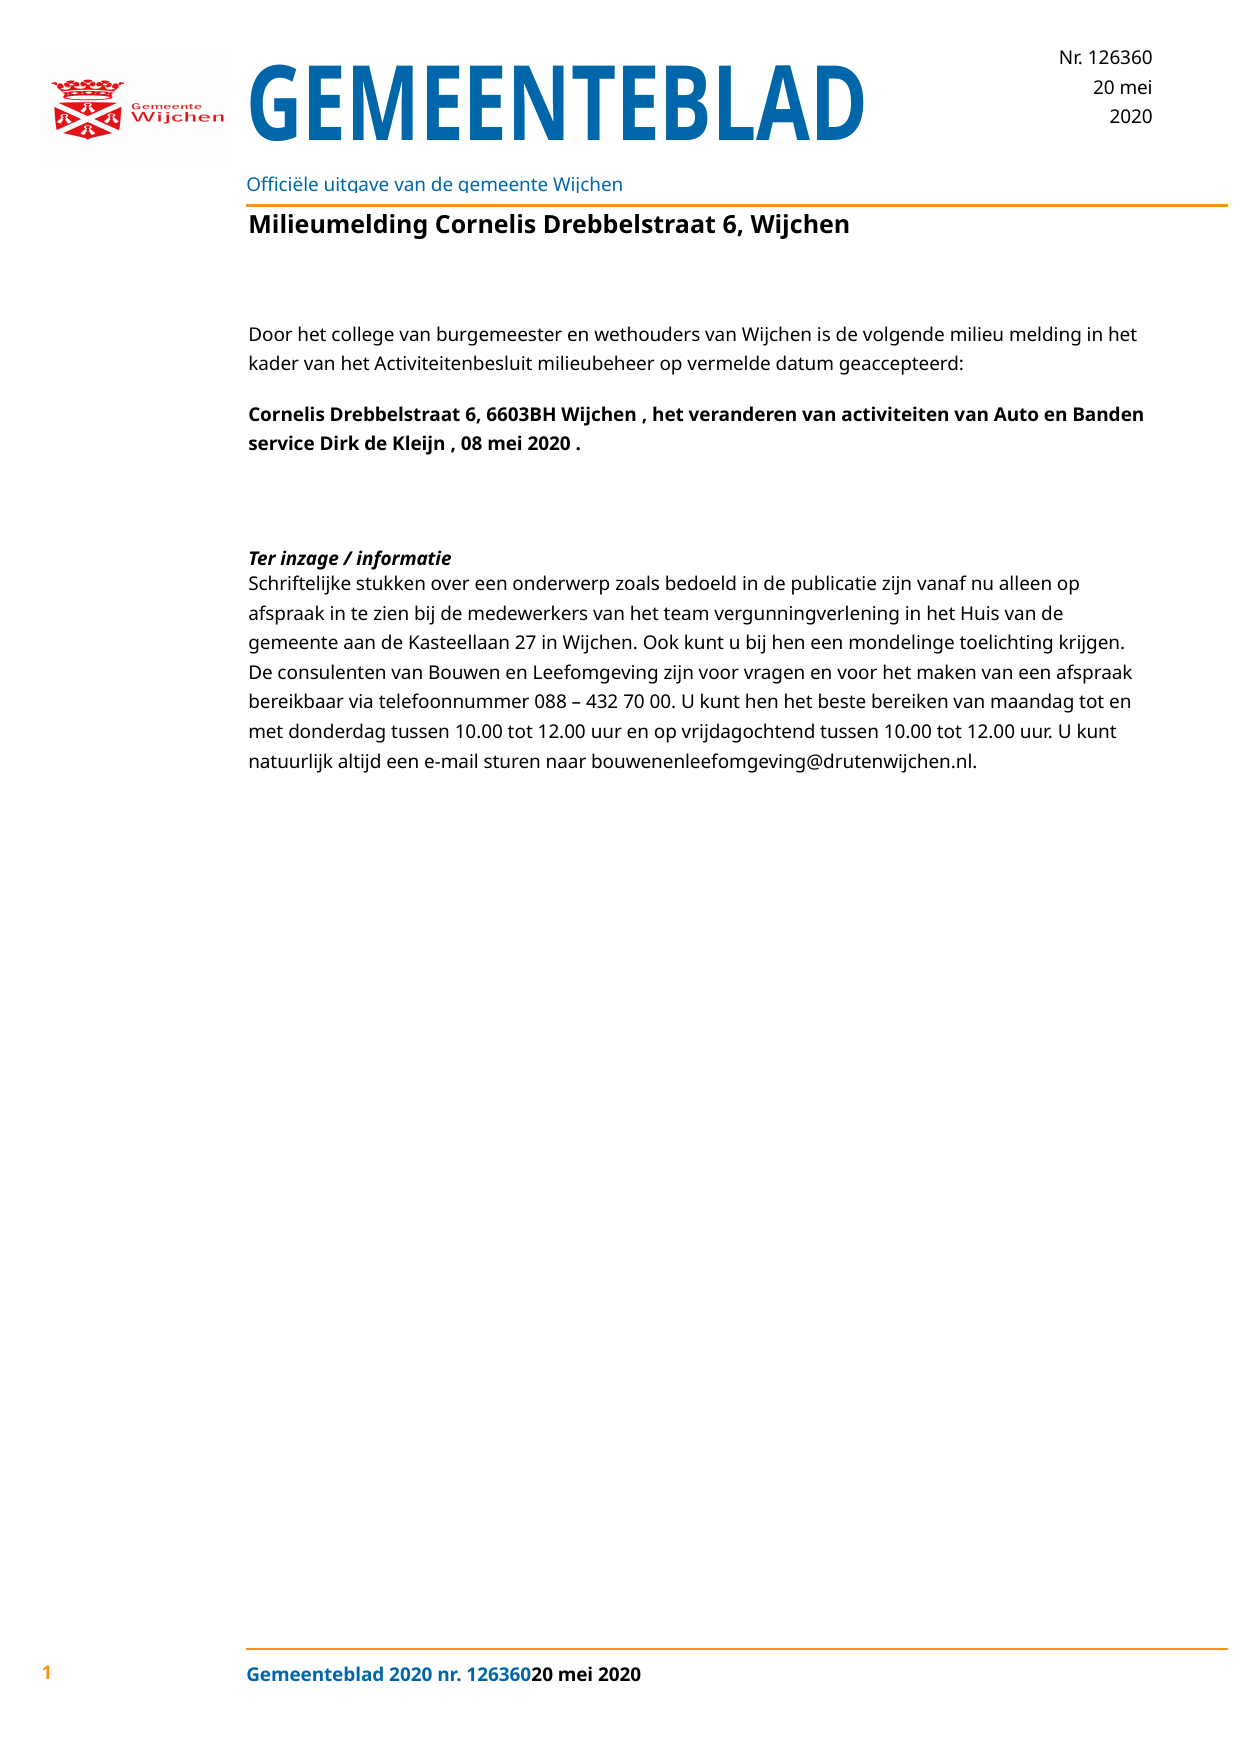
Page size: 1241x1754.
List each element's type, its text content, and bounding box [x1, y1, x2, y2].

picture [41, 47, 231, 172]
text Cornelis Drebbelstraat 6, 6603BH Wijchen , het veranderen van activiteiten van Auto en Banden service Dirk de Kleijn , 08 mei 2020 . [248, 401, 1152, 456]
text Milieumelding Cornelis Drebbelstraat 6, Wijchen [248, 207, 1152, 241]
text Schriftelijke stukken over een onderwerp zoals bedoeld in de publicatie zijn vanaf nu alleen op afspraak in te zien bij de medewerkers van het team vergunningverlening in het Huis van de gemeente aan de Kasteellaan 27 in Wijchen. Ook kunt u bij hen een mondelinge toelichting krijgen. De consulenten van Bouwen en Leefomgeving zijn voor vragen en voor het maken van een afspraak bereikbaar via telefoonnummer 088 – 432 70 00. U kunt hen het beste bereiken van maandag tot en met donderdag tussen 10.00 tot 12.00 uur en op vrijdagochtend tussen 10.00 tot 12.00 uur. U kunt natuurlijk altijd een e-mail sturen naar bouwenenleefomgeving@drutenwijchen.nl. [248, 570, 1152, 774]
text Ter inzage / informatie [248, 545, 1152, 570]
text Door het college van burgemeester en wethouders van Wijchen is de volgende milieu melding in het kader van het Activiteitenbesluit milieubeheer op vermelde datum geaccepteerd: [248, 321, 1152, 376]
